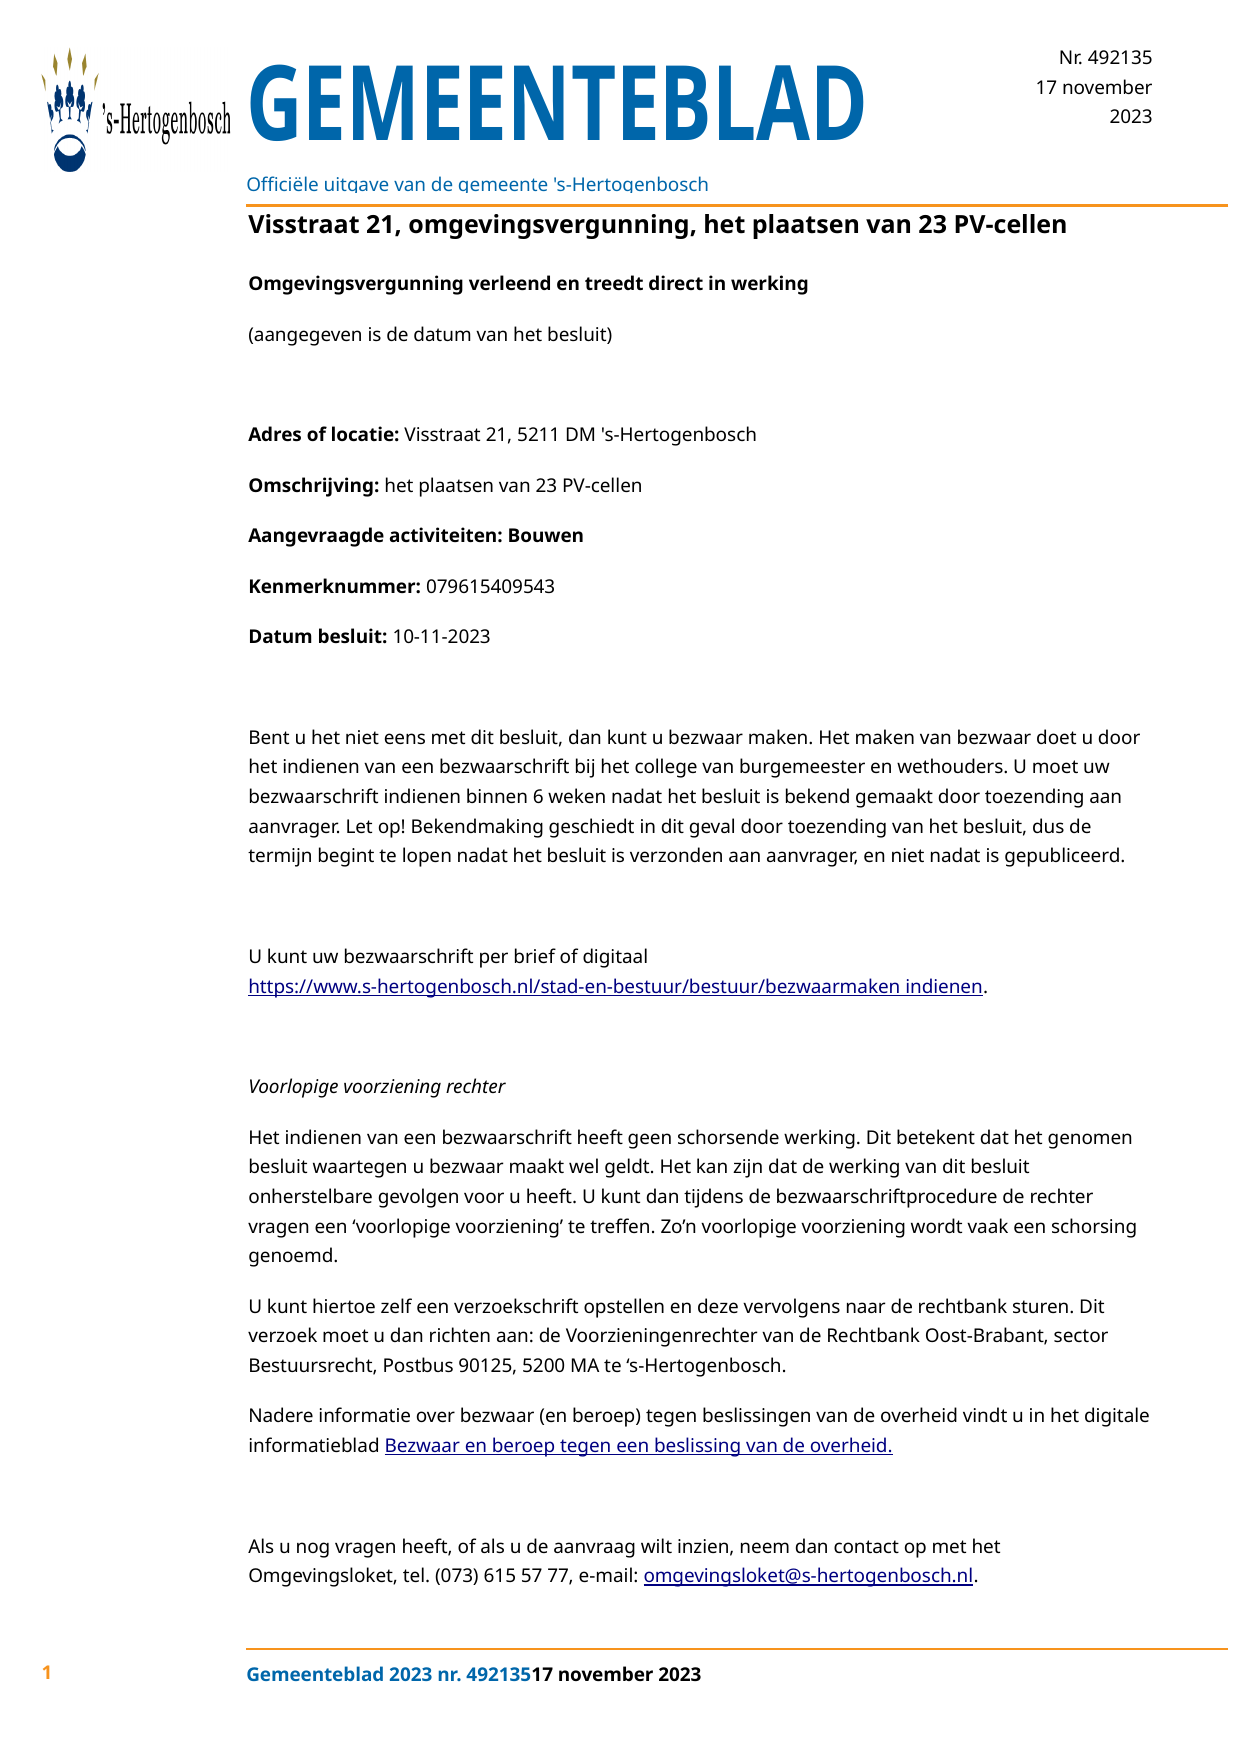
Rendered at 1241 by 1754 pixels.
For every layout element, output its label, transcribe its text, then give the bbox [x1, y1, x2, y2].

picture [41, 47, 231, 172]
text Omschrijving: het plaatsen van 23 PV-cellen [248, 472, 1152, 498]
text Datum besluit: 10-11-2023 [248, 623, 1152, 649]
text Bent u het niet eens met dit besluit, dan kunt u bezwaar maken. Het maken van bezwaar doet u door het indienen van een bezwaarschrift bij het college van burgemeester en wethouders. U moet uw bezwaarschrift indienen binnen 6 weken nadat het besluit is bekend gemaakt door toezending aan aanvrager. Let op! Bekendmaking geschiedt in dit geval door toezending van het besluit, dus de termijn begint te lopen nadat het besluit is verzonden aan aanvrager, en niet nadat is gepubliceerd. [248, 724, 1152, 868]
text U kunt hiertoe zelf een verzoekschrift opstellen en deze vervolgens naar de rechtbank sturen. Dit verzoek moet u dan richten aan: de Voorzieningenrechter van de Rechtbank Oost-Brabant, sector Bestuursrecht, Postbus 90125, 5200 MA te ‘s-Hertogenbosch. [248, 1293, 1152, 1378]
text Als u nog vragen heeft, of als u de aanvraag wilt inzien, neem dan contact op met het Omgevingsloket, tel. (073) 615 57 77, e-mail: omgevingsloket@s-hertogenbosch.nl. [248, 1533, 1152, 1588]
text Het indienen van een bezwaarschrift heeft geen schorsende werking. Dit betekent dat het genomen besluit waartegen u bezwaar maakt wel geldt. Het kan zijn dat de werking van dit besluit onherstelbare gevolgen voor u heeft. U kunt dan tijdens de bezwaarschriftprocedure de rechter vragen een ‘voorlopige voorziening’ te treffen. Zo’n voorlopige voorziening wordt vaak een schorsing genoemd. [248, 1124, 1152, 1268]
text Adres of locatie: Visstraat 21, 5211 DM 's-Hertogenbosch [248, 422, 1152, 447]
text U kunt uw bezwaarschrift per brief of digitaal https://www.s-hertogenbosch.nl/stad-en-bestuur/bestuur/bezwaarmaken indienen. [248, 943, 1152, 998]
text Nadere informatie over bezwaar (en beroep) tegen beslissingen van de overheid vindt u in het digitale informatieblad Bezwaar en beroep tegen een beslissing van de overheid. [248, 1402, 1152, 1458]
text Aangevraagde activiteiten: Bouwen [248, 522, 1152, 548]
text Omgevingsvergunning verleend en treedt direct in werking [248, 270, 1152, 296]
text (aangegeven is de datum van het besluit) [248, 321, 1152, 346]
text Voorlopige voorziening rechter [248, 1074, 1152, 1099]
text Kenmerknummer: 079615409543 [248, 573, 1152, 598]
text Visstraat 21, omgevingsvergunning, het plaatsen van 23 PV-cellen [248, 207, 1152, 241]
